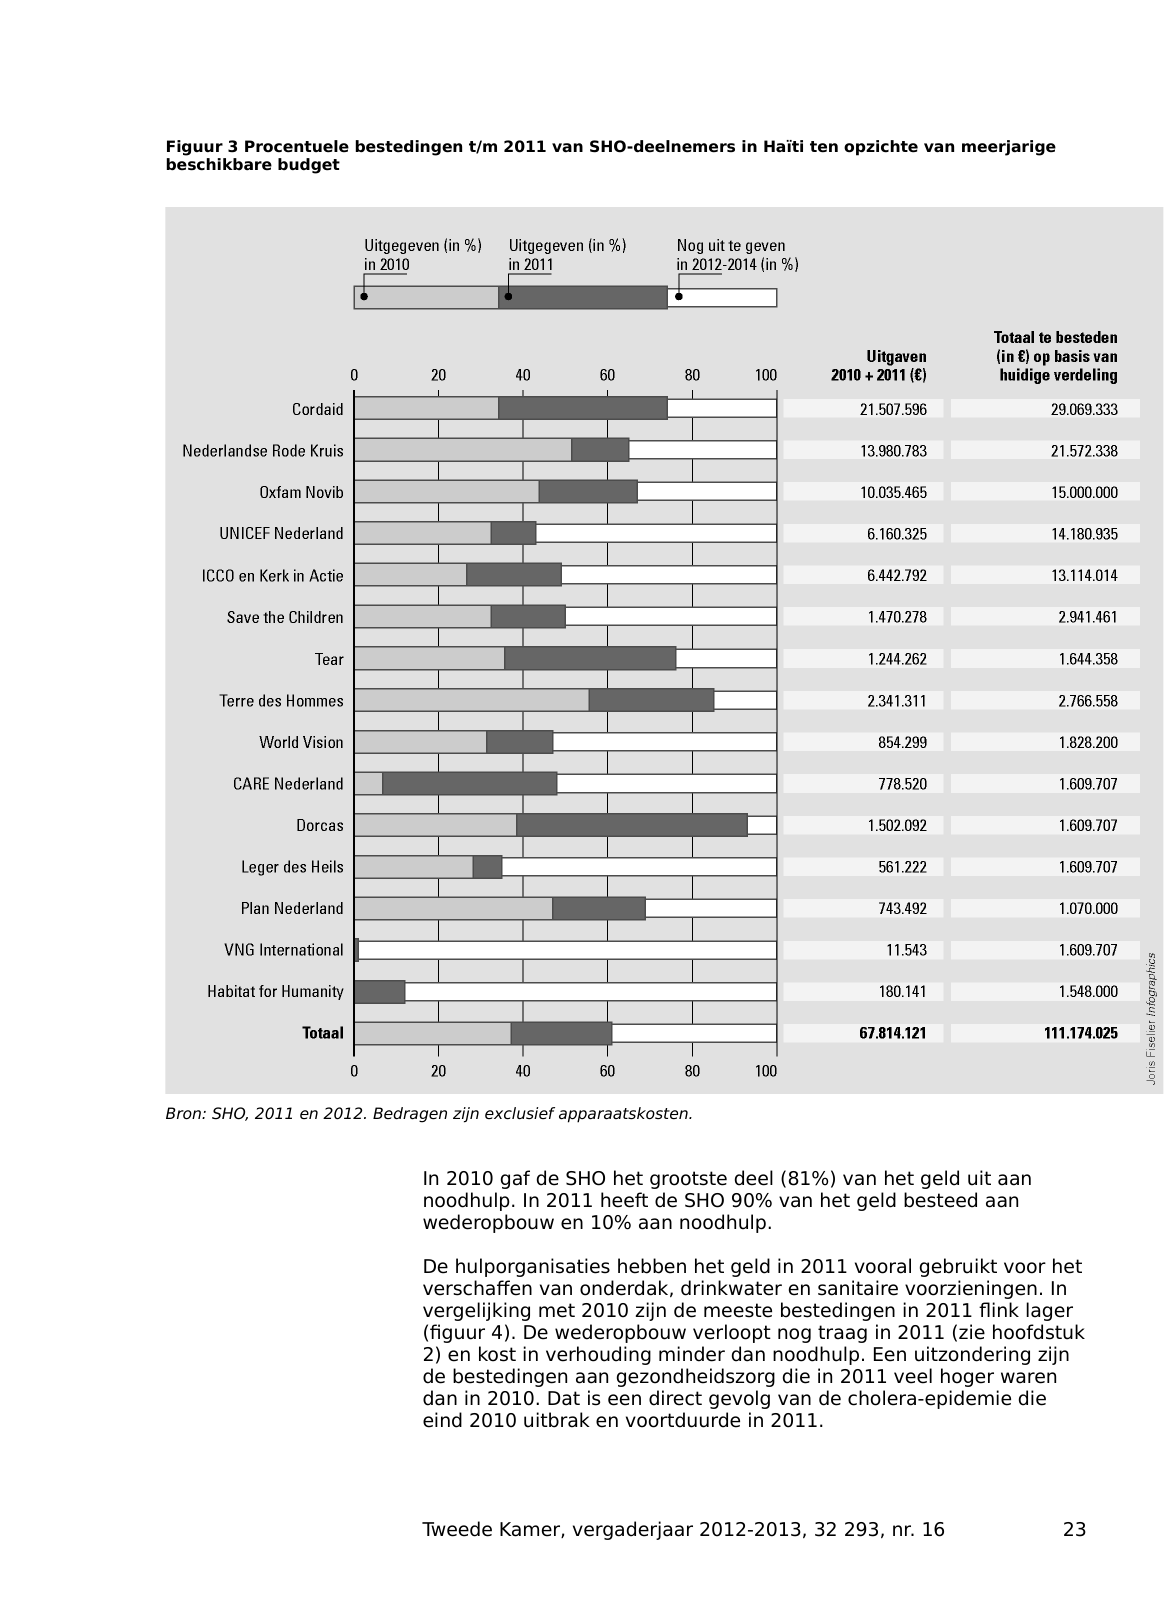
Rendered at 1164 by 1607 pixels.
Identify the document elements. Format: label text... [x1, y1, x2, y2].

text Bron: SHO, 2011 en 2012. Bedragen zijn exclusief apparaatskosten. [165, 1105, 1163, 1123]
text In 2010 gaf de SHO het grootste deel (81%) van het geld uit aan noodhulp. In 2011 heeft de SHO 90% van het geld besteed aan wederopbouw en 10% aan noodhulp. [422, 1168, 1087, 1234]
text De hulporganisaties hebben het geld in 2011 vooral gebruikt voor het verschaffen van onderdak, drinkwater en sanitaire voorzieningen. In vergelijking met 2010 zijn de meeste bestedingen in 2011 flink lager (figuur 4). De wederopbouw verloopt nog traag in 2011 (zie hoofdstuk 2) en kost in verhouding minder dan noodhulp. Een uitzondering zijn de bestedingen aan gezondheidszorg die in 2011 veel hoger waren dan in 2010. Dat is een direct gevolg van de cholera-epidemie die eind 2010 uitbrak en voortduurde in 2011. [422, 1256, 1087, 1432]
text Figuur 3 Procentuele bestedingen t/m 2011 van SHO-deelnemers in Haïti ten opzichte van meerjarige beschikbare budget [165, 138, 1163, 174]
picture [165, 207, 1164, 1094]
